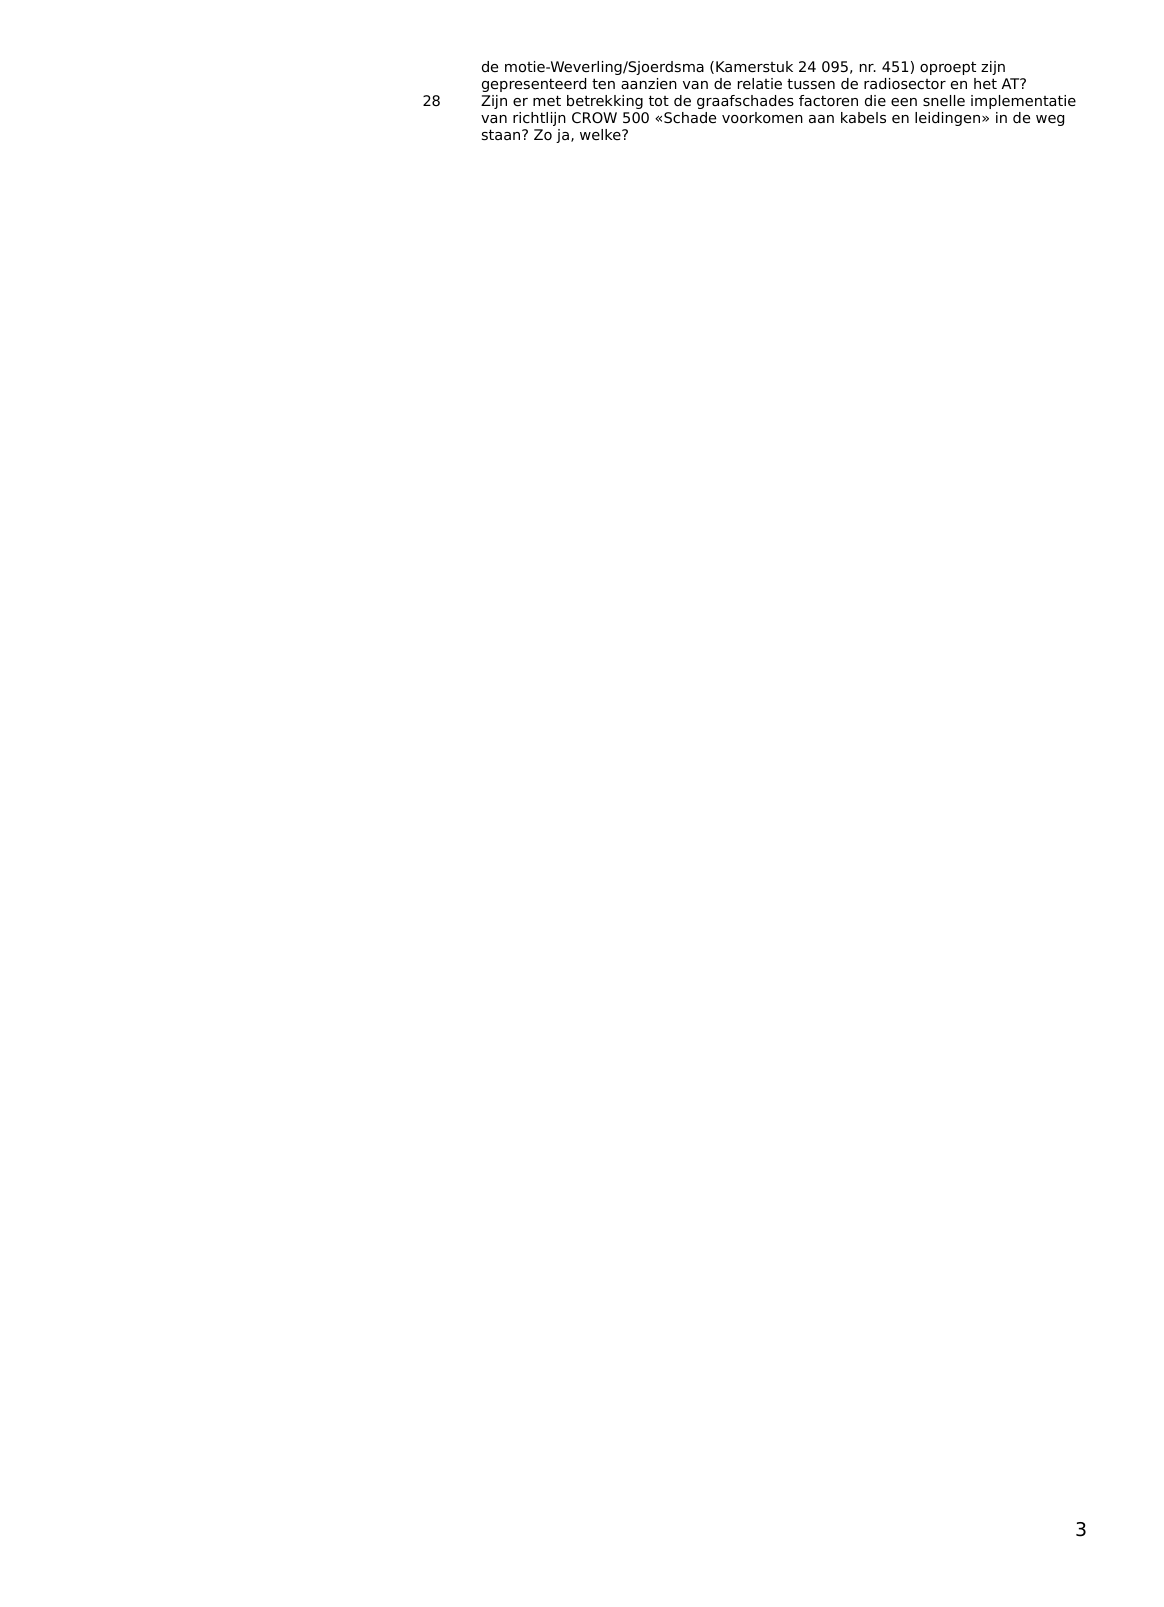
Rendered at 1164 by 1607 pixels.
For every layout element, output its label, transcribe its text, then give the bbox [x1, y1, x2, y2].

table_cell Zijn er met betrekking tot de graafschades factoren die een snelle implementatie van richtlijn CROW 500 «Schade voorkomen aan kabels en leidingen» in de weg staan? Zo ja, welke? [475, 93, 1087, 144]
table_cell 28 [422, 93, 475, 144]
table_cell de motie-Weverling/Sjoerdsma (Kamerstuk 24 095, nr. 451) oproept zijn gepresenteerd ten aanzien van de relatie tussen de radiosector en het AT? [475, 59, 1087, 93]
table_cell [422, 59, 475, 93]
